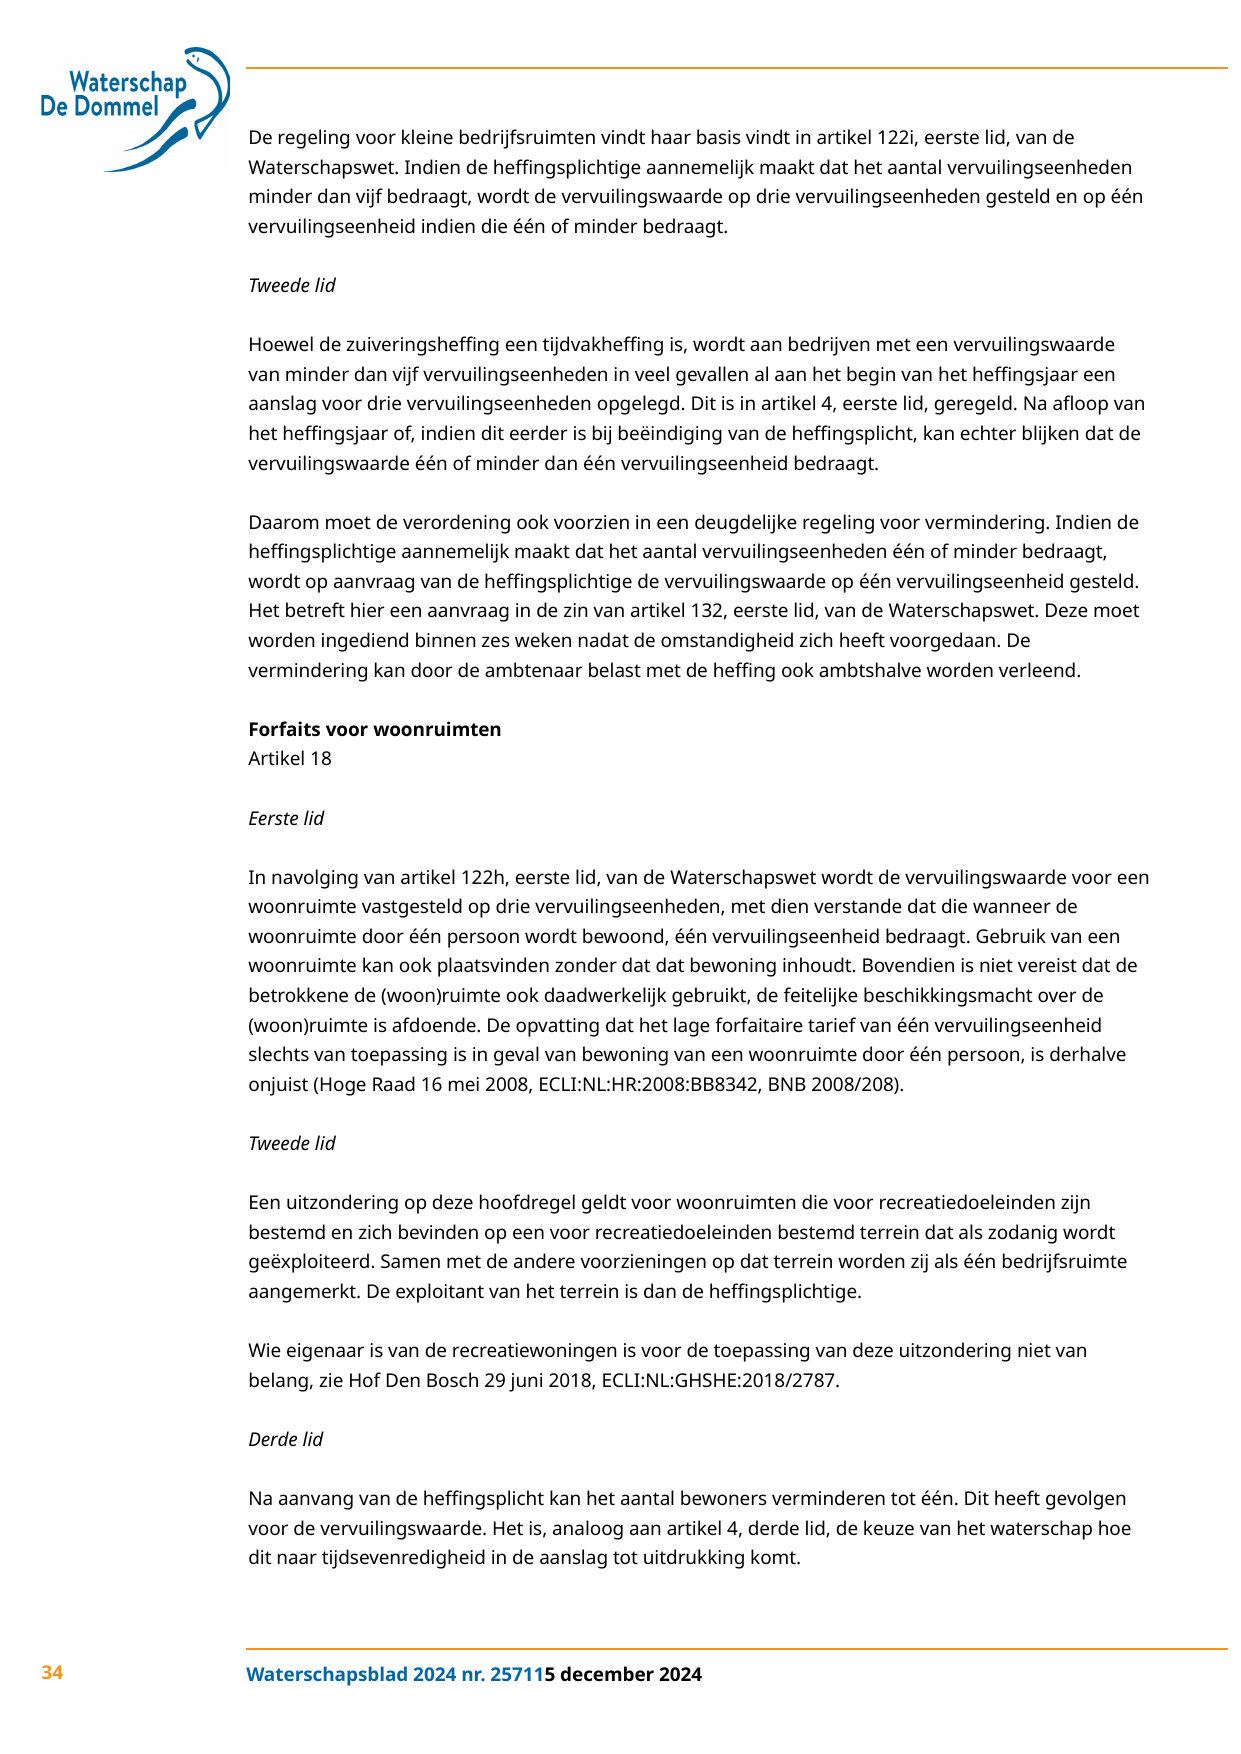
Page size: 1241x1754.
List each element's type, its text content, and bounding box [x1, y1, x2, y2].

text Een uitzondering op deze hoofdregel geldt voor woonruimten die voor recreatiedoeleinden zijn bestemd en zich bevinden op een voor recreatiedoeleinden bestemd terrein dat als zodanig wordt geëxploiteerd. Samen met de andere voorzieningen op dat terrein worden zij als één bedrijfsruimte aangemerkt. De exploitant van het terrein is dan de heffingsplichtige. [248, 1189, 1152, 1304]
text Wie eigenaar is van de recreatiewoningen is voor de toepassing van deze uitzondering niet van belang, zie Hof Den Bosch 29 juni 2018, ECLI:NL:GHSHE:2018/2787. [248, 1337, 1152, 1393]
text De regeling voor kleine bedrijfsruimten vindt haar basis vindt in artikel 122i, eerste lid, van de Waterschapswet. Indien de heffingsplichtige aannemelijk maakt dat het aantal vervuilingseenheden minder dan vijf bedraagt, wordt de vervuilingswaarde op drie vervuilingseenheden gesteld en op één vervuilingseenheid indien die één of minder bedraagt. [248, 124, 1152, 239]
text Forfaits voor woonruimten [248, 716, 1152, 742]
picture [204, 47, 231, 76]
text Daarom moet de verordening ook voorzien in een deugdelijke regeling voor vermindering. Indien de heffingsplichtige aannemelijk maakt dat het aantal vervuilingseenheden één of minder bedraagt, wordt op aanvraag van de heffingsplichtige de vervuilingswaarde op één vervuilingseenheid gesteld. Het betreft hier een aanvraag in de zin van artikel 132, eerste lid, van de Waterschapswet. Deze moet worden ingediend binnen zes weken nadat de omstandigheid zich heeft voorgedaan. De vermindering kan door de ambtenaar belast met de heffing ook ambtshalve worden verleend. [248, 509, 1152, 683]
picture [41, 47, 231, 172]
text Eerste lid [248, 805, 1152, 831]
text Hoewel de zuiveringsheffing een tijdvakheffing is, wordt aan bedrijven met een vervuilingswaarde van minder dan vijf vervuilingseenheden in veel gevallen al aan het begin van het heffingsjaar een aanslag voor drie vervuilingseenheden opgelegd. Dit is in artikel 4, eerste lid, geregeld. Na afloop van het heffingsjaar of, indien dit eerder is bij beëindiging van de heffingsplicht, kan echter blijken dat de vervuilingswaarde één of minder dan één vervuilingseenheid bedraagt. [248, 331, 1152, 476]
text Tweede lid [248, 272, 1152, 298]
text Derde lid [248, 1426, 1152, 1452]
picture [45, 99, 51, 111]
text Na aanvang van de heffingsplicht kan het aantal bewoners verminderen tot één. Dit heeft gevolgen voor de vervuilingswaarde. Het is, analoog aan artikel 4, derde lid, de keuze van het waterschap hoe dit naar tijdsevenredigheid in de aanslag tot uitdrukking komt. [248, 1485, 1152, 1570]
text Tweede lid [248, 1130, 1152, 1156]
text Artikel 18 [248, 746, 1152, 771]
text In navolging van artikel 122h, eerste lid, van de Waterschapswet wordt de vervuilingswaarde voor een woonruimte vastgesteld op drie vervuilingseenheden, met dien verstande dat die wanneer de woonruimte door één persoon wordt bewoond, één vervuilingseenheid bedraagt. Gebruik van een woonruimte kan ook plaatsvinden zonder dat dat bewoning inhoudt. Bovendien is niet vereist dat de betrokkene de (woon)ruimte ook daadwerkelijk gebruikt, de feitelijke beschikkingsmacht over de (woon)ruimte is afdoende. De opvatting dat het lage forfaitaire tarief van één vervuilingseenheid slechts van toepassing is in geval van bewoning van een woonruimte door één persoon, is derhalve onjuist (Hoge Raad 16 mei 2008, ECLI:NL:HR:2008:BB8342, BNB 2008/208). [248, 864, 1152, 1097]
picture [198, 118, 210, 131]
